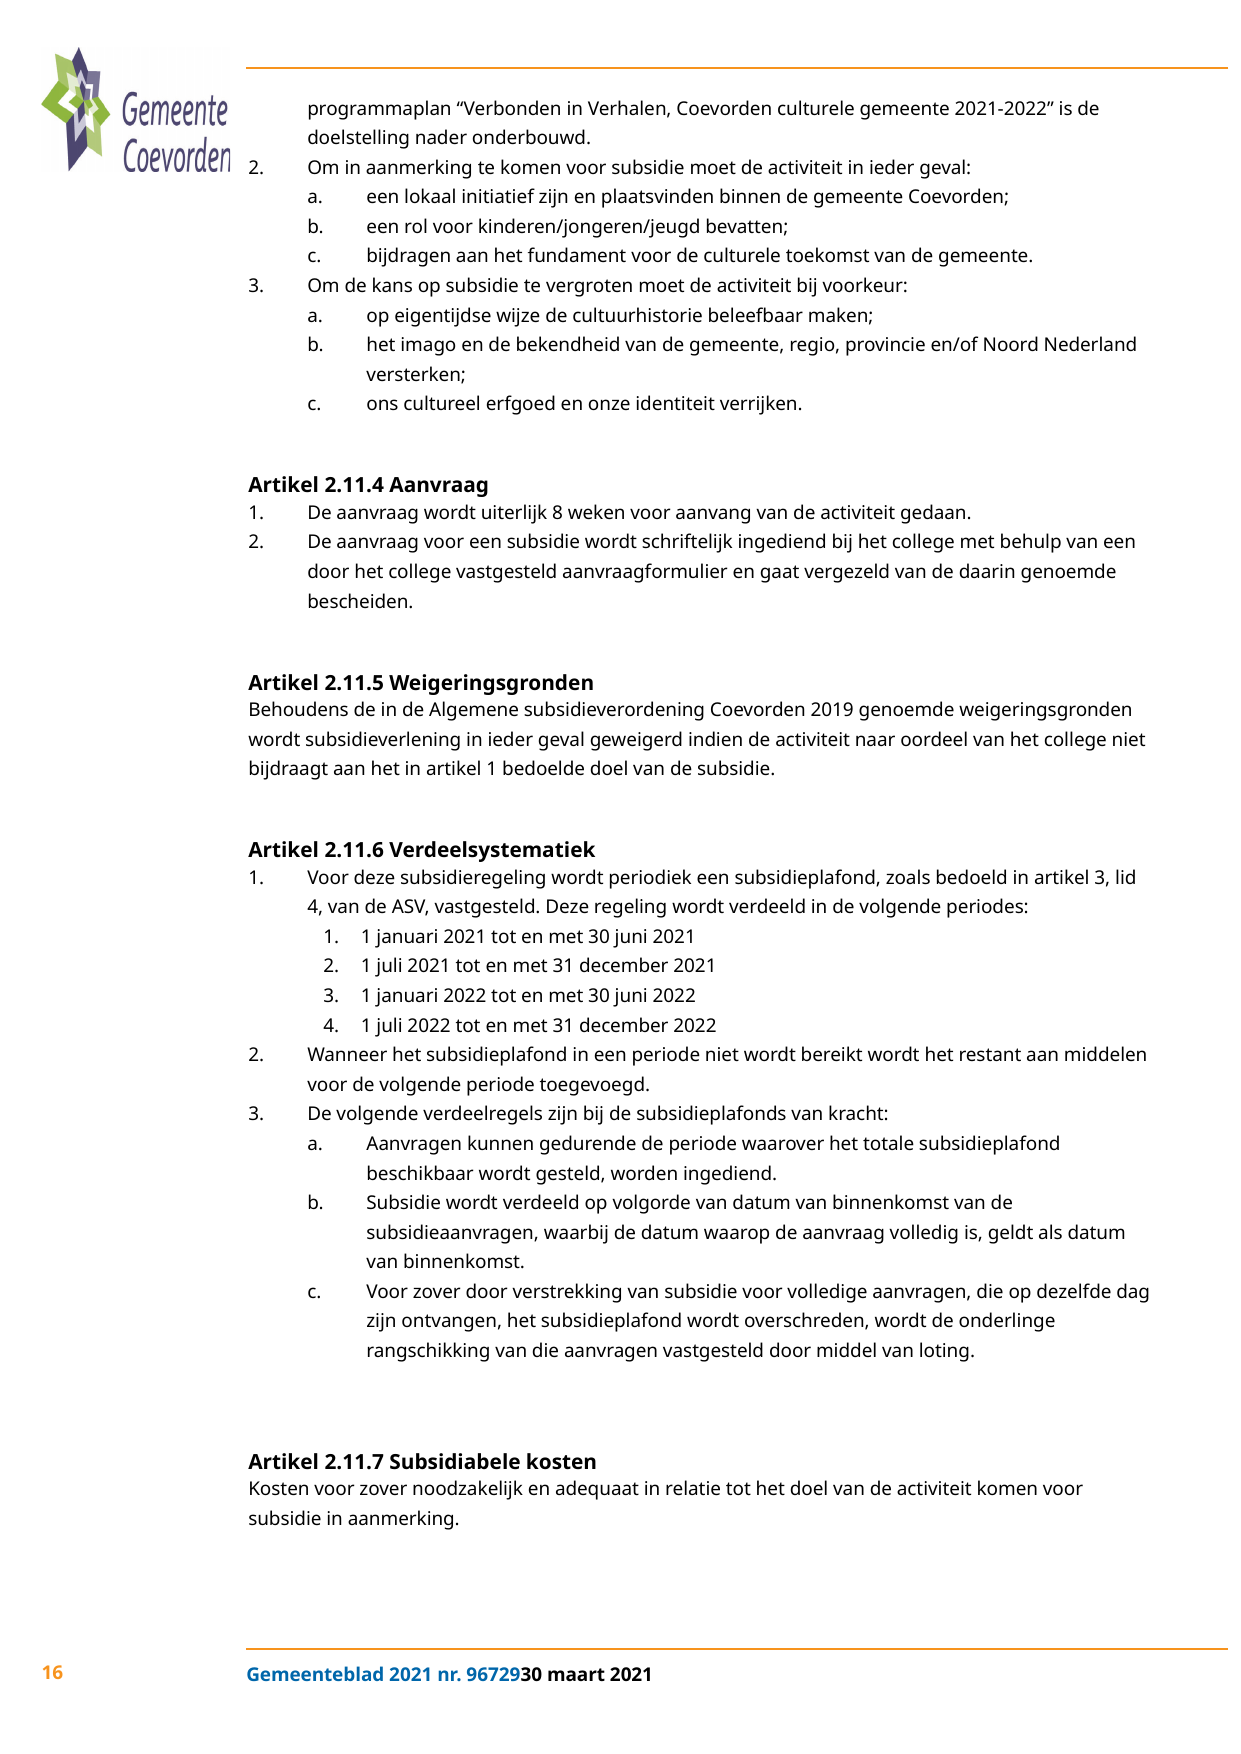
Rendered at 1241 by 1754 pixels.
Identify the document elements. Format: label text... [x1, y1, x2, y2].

text Artikel 2.11.5 Weigeringsgronden [248, 668, 1152, 696]
list 1 januari 2021 tot en met 30 juni 2021 [323, 923, 1152, 949]
text Kosten voor zover noodzakelijk en adequaat in relatie tot het doel van de activiteit komen voor subsidie in aanmerking. [248, 1475, 1152, 1531]
list Aanvragen kunnen gedurende de periode waarover het totale subsidieplafond beschikbaar wordt gesteld, worden ingediend. [307, 1130, 1152, 1185]
list 1 juli 2021 tot en met 31 december 2021 [323, 953, 1152, 978]
list 1 juli 2022 tot en met 31 december 2022 [323, 1012, 1152, 1037]
text Artikel 2.11.6 Verdeelsystematiek [248, 835, 1152, 864]
list het imago en de bekendheid van de gemeente, regio, provincie en/of Noord Nederland versterken; [307, 331, 1152, 387]
list een rol voor kinderen/jongeren/jeugd bevatten; [307, 213, 1152, 239]
list bijdragen aan het fundament voor de culturele toekomst van de gemeente. [307, 243, 1152, 268]
list Om in aanmerking te komen voor subsidie moet de activiteit in ieder geval: [248, 154, 1152, 180]
list Voor deze subsidieregeling wordt periodiek een subsidieplafond, zoals bedoeld in artikel 3, lid 4, van de ASV, vastgesteld. Deze regeling wordt verdeeld in de volgende periodes: [248, 864, 1152, 919]
text Artikel 2.11.4 Aanvraag [248, 471, 1152, 499]
list De volgende verdeelregels zijn bij de subsidieplafonds van kracht: [248, 1101, 1152, 1126]
list een lokaal initiatief zijn en plaatsvinden binnen de gemeente Coevorden; [307, 183, 1152, 209]
list Subsidie wordt verdeeld op volgorde van datum van binnenkomst van de subsidieaanvragen, waarbij de datum waarop de aanvraag volledig is, geldt als datum van binnenkomst. [307, 1189, 1152, 1274]
list Om de kans op subsidie te vergroten moet de activiteit bij voorkeur: [248, 272, 1152, 298]
list Wanneer het subsidieplafond in een periode niet wordt bereikt wordt het restant aan middelen voor de volgende periode toegevoegd. [248, 1041, 1152, 1097]
list op eigentijdse wijze de cultuurhistorie beleefbaar maken; [307, 302, 1152, 328]
list 1 januari 2022 tot en met 30 juni 2022 [323, 982, 1152, 1008]
list ons cultureel erfgoed en onze identiteit verrijken. [307, 391, 1152, 416]
list De aanvraag voor een subsidie wordt schriftelijk ingediend bij het college met behulp van een door het college vastgesteld aanvraagformulier en gaat vergezeld van de daarin genoemde bescheiden. [248, 529, 1152, 613]
list programmaplan “Verbonden in Verhalen, Coevorden culturele gemeente 2021-2022” is de doelstelling nader onderbouwd. [248, 95, 1152, 150]
list De aanvraag wordt uiterlijk 8 weken voor aanvang van de activiteit gedaan. [248, 499, 1152, 525]
list Voor zover door verstrekking van subsidie voor volledige aanvragen, die op dezelfde dag zijn ontvangen, het subsidieplafond wordt overschreden, wordt de onderlinge rangschikking van die aanvragen vastgesteld door middel van loting. [307, 1278, 1152, 1363]
text Artikel 2.11.7 Subsidiabele kosten [248, 1447, 1152, 1475]
text Behoudens de in de Algemene subsidieverordening Coevorden 2019 genoemde weigeringsgronden wordt subsidieverlening in ieder geval geweigerd indien de activiteit naar oordeel van het college niet bijdraagt aan het in artikel 1 bedoelde doel van de subsidie. [248, 696, 1152, 781]
picture [41, 47, 231, 172]
